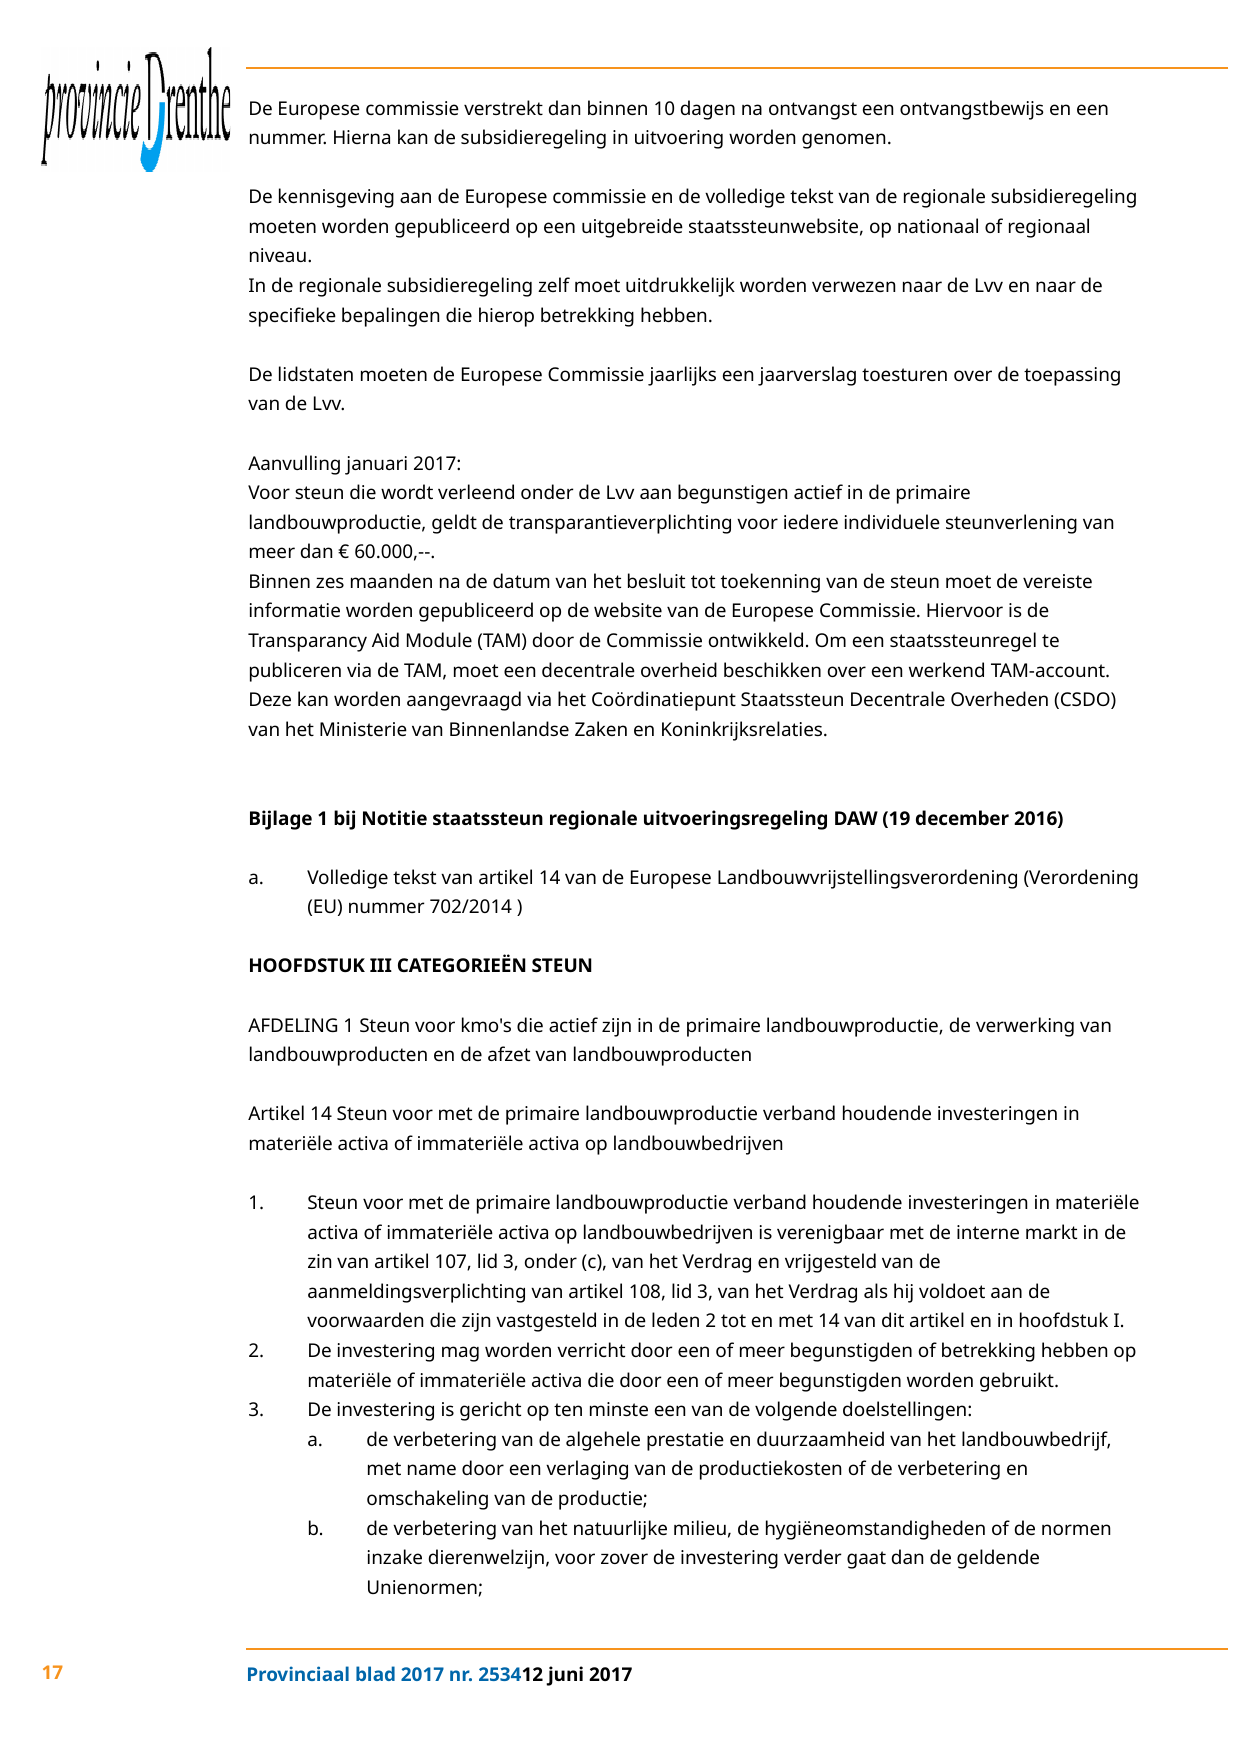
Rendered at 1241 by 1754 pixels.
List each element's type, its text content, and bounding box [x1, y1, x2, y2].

list Volledige tekst van artikel 14 van de Europese Landbouwvrijstellingsverordening (Verordening (EU) nummer 702/2014 ) [248, 864, 1152, 919]
picture [41, 47, 231, 172]
text Artikel 14 Steun voor met de primaire landbouwproductie verband houdende investeringen in materiële activa of immateriële activa op landbouwbedrijven [248, 1101, 1152, 1156]
text De Europese commissie verstrekt dan binnen 10 dagen na ontvangst een ontvangstbewijs en een nummer. Hierna kan de subsidieregeling in uitvoering worden genomen. [248, 95, 1152, 150]
text De lidstaten moeten de Europese Commissie jaarlijks een jaarverslag toesturen over de toepassing van de Lvv. [248, 361, 1152, 416]
list De investering mag worden verricht door een of meer begunstigden of betrekking hebben op materiële of immateriële activa die door een of meer begunstigden worden gebruikt. [248, 1337, 1152, 1393]
list De investering is gericht op ten minste een van de volgende doelstellingen: [248, 1396, 1152, 1422]
text Binnen zes maanden na de datum van het besluit tot toekenning van de steun moet de vereiste informatie worden gepubliceerd op de website van de Europese Commissie. Hiervoor is de Transparancy Aid Module (TAM) door de Commissie ontwikkeld. Om een staatssteunregel te publiceren via de TAM, moet een decentrale overheid beschikken over een werkend TAM-account. Deze kan worden aangevraagd via het Coördinatiepunt Staatssteun Decentrale Overheden (CSDO) van het Ministerie van Binnenlandse Zaken en Koninkrijksrelaties. [248, 568, 1152, 742]
text Bijlage 1 bij Notitie staatssteun regionale uitvoeringsregeling DAW (19 december 2016) [248, 805, 1152, 831]
text In de regionale subsidieregeling zelf moet uitdrukkelijk worden verwezen naar de Lvv en naar de specifieke bepalingen die hierop betrekking hebben. [248, 272, 1152, 328]
text Voor steun die wordt verleend onder de Lvv aan begunstigen actief in de primaire landbouwproductie, geldt de transparantieverplichting voor iedere individuele steunverlening van meer dan € 60.000,--. [248, 479, 1152, 564]
text AFDELING 1 Steun voor kmo's die actief zijn in de primaire landbouwproductie, de verwerking van landbouwproducten en de afzet van landbouwproducten [248, 1012, 1152, 1067]
list de verbetering van het natuurlijke milieu, de hygiëneomstandigheden of de normen inzake dierenwelzijn, voor zover de investering verder gaat dan de geldende Unienormen; [307, 1515, 1152, 1600]
list Steun voor met de primaire landbouwproductie verband houdende investeringen in materiële activa of immateriële activa op landbouwbedrijven is verenigbaar met de interne markt in de zin van artikel 107, lid 3, onder (c), van het Verdrag en vrijgesteld van de aanmeldingsverplichting van artikel 108, lid 3, van het Verdrag als hij voldoet aan de voorwaarden die zijn vastgesteld in de leden 2 tot en met 14 van dit artikel en in hoofdstuk I. [248, 1189, 1152, 1333]
text De kennisgeving aan de Europese commissie en de volledige tekst van de regionale subsidieregeling moeten worden gepubliceerd op een uitgebreide staatssteunwebsite, op nationaal of regionaal niveau. [248, 183, 1152, 268]
text HOOFDSTUK III CATEGORIEËN STEUN [248, 953, 1152, 978]
list de verbetering van de algehele prestatie en duurzaamheid van het landbouwbedrijf, met name door een verlaging van de productiekosten of de verbetering en omschakeling van de productie; [307, 1426, 1152, 1511]
text Aanvulling januari 2017: [248, 450, 1152, 476]
